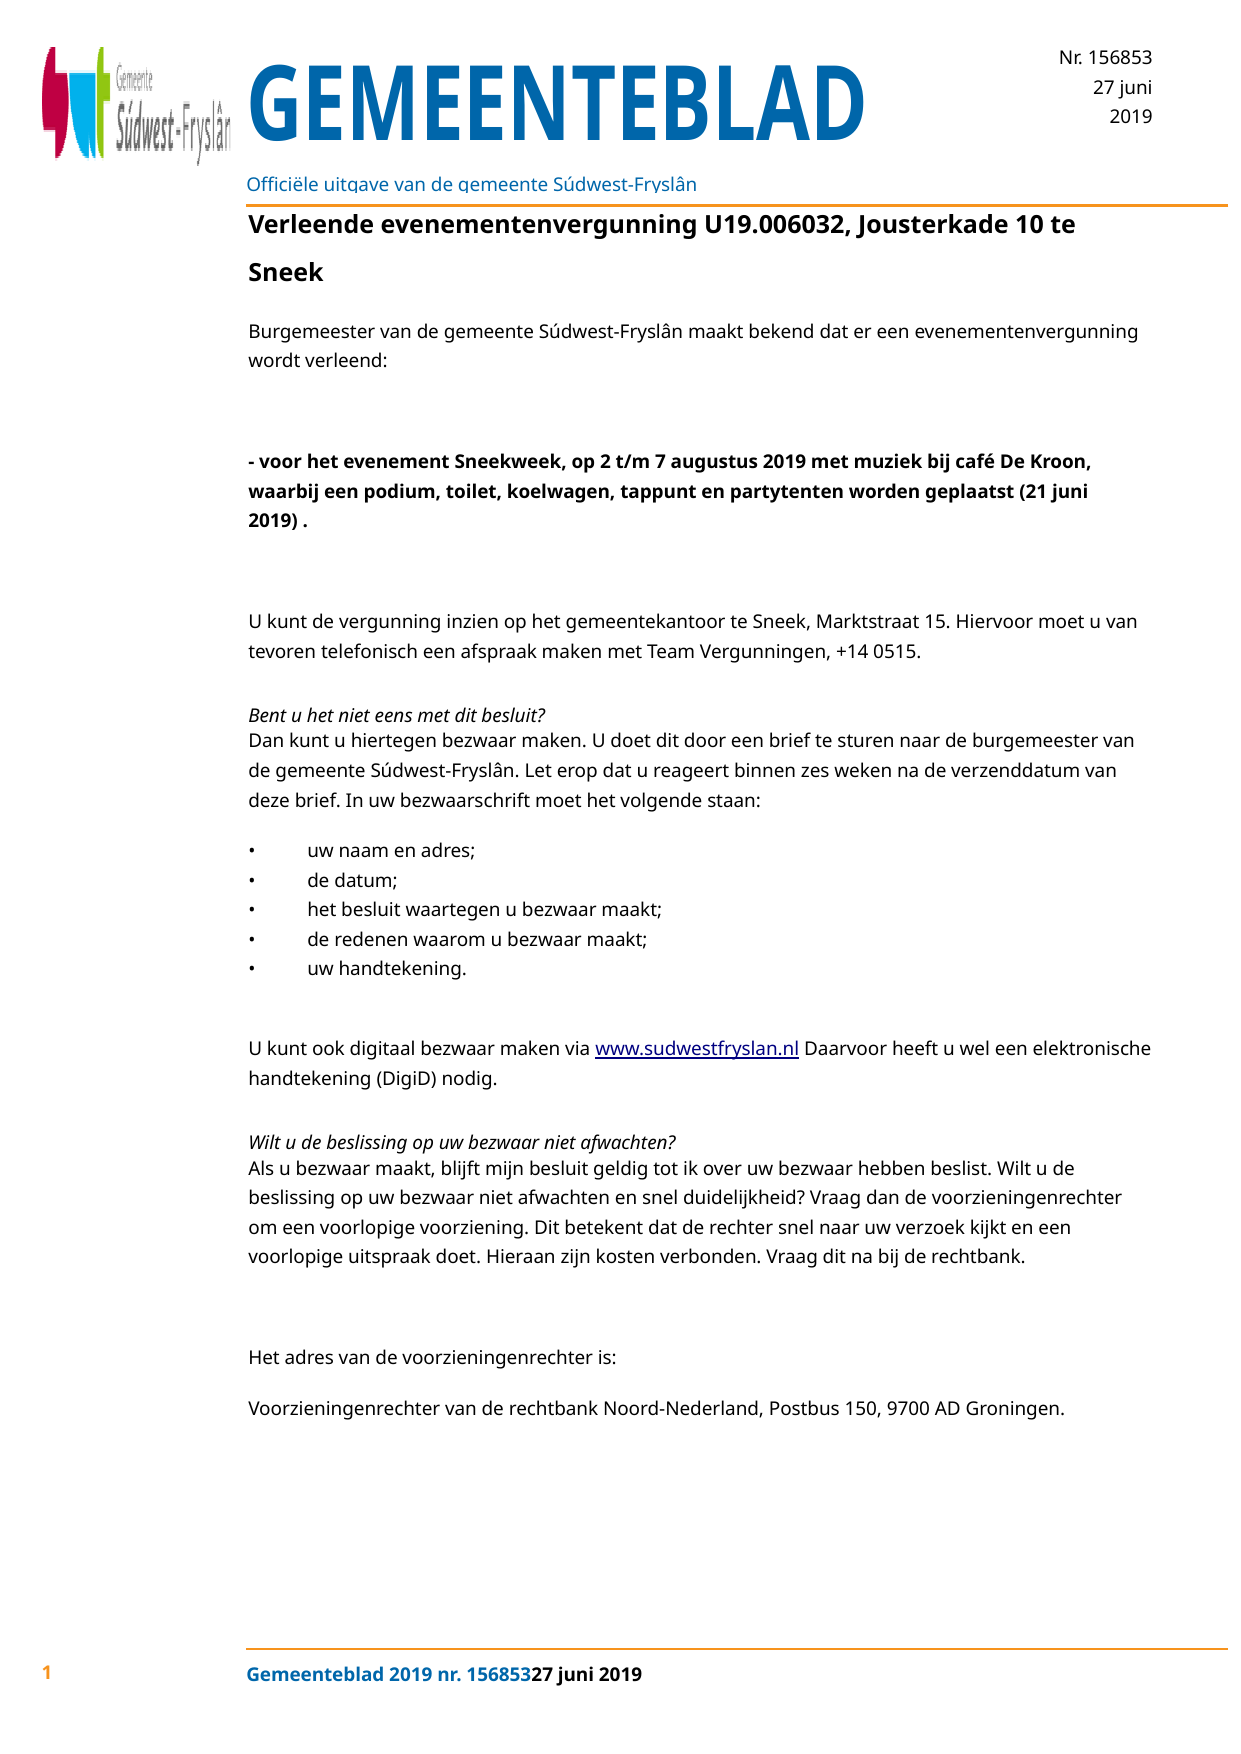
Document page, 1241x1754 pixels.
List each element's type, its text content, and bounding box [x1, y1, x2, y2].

text Als u bezwaar maakt, blijft mijn besluit geldig tot ik over uw bezwaar hebben beslist. Wilt u de beslissing op uw bezwaar niet afwachten en snel duidelijkheid? Vraag dan de voorzieningenrechter om een voorlopige voorziening. Dit betekent dat de rechter snel naar uw verzoek kijkt en een voorlopige uitspraak doet. Hieraan zijn kosten verbonden. Vraag dit na bij de rechtbank. [248, 1155, 1152, 1269]
list het besluit waartegen u bezwaar maakt; [248, 896, 1152, 922]
text Verleende evenementenvergunning U19.006032, Jousterkade 10 te Sneek [248, 207, 1152, 288]
text Voorzieningenrechter van de rechtbank Noord-Nederland, Postbus 150, 9700 AD Groningen. [248, 1395, 1152, 1421]
text U kunt de vergunning inzien op het gemeentekantoor te Sneek, Marktstraat 15. Hiervoor moet u van tevoren telefonisch een afspraak maken met Team Vergunningen, +14 0515. [248, 608, 1152, 664]
text Burgemeester van de gemeente Súdwest-Fryslân maakt bekend dat er een evenementenvergunning wordt verleend: [248, 318, 1152, 373]
text Bent u het niet eens met dit besluit? [248, 702, 1152, 728]
list de datum; [248, 867, 1152, 892]
text - voor het evenement Sneekweek, op 2 t/m 7 augustus 2019 met muziek bij café De Kroon, waarbij een podium, toilet, koelwagen, tappunt en partytenten worden geplaatst (21 juni 2019) . [248, 448, 1152, 533]
text U kunt ook digitaal bezwaar maken via www.sudwestfryslan.nl Daarvoor heeft u wel een elektronische handtekening (DigiD) nodig. [248, 1036, 1152, 1091]
list uw naam en adres; [248, 837, 1152, 863]
picture [41, 47, 231, 172]
text Wilt u de beslissing op uw bezwaar niet afwachten? [248, 1129, 1152, 1155]
text Het adres van de voorzieningenrechter is: [248, 1344, 1152, 1370]
text Dan kunt u hiertegen bezwaar maken. U doet dit door een brief te sturen naar de burgemeester van de gemeente Súdwest-Fryslân. Let erop dat u reageert binnen zes weken na de verzenddatum van deze brief. In uw bezwaarschrift moet het volgende staan: [248, 728, 1152, 812]
list de redenen waarom u bezwaar maakt; [248, 926, 1152, 952]
list uw handtekening. [248, 956, 1152, 981]
